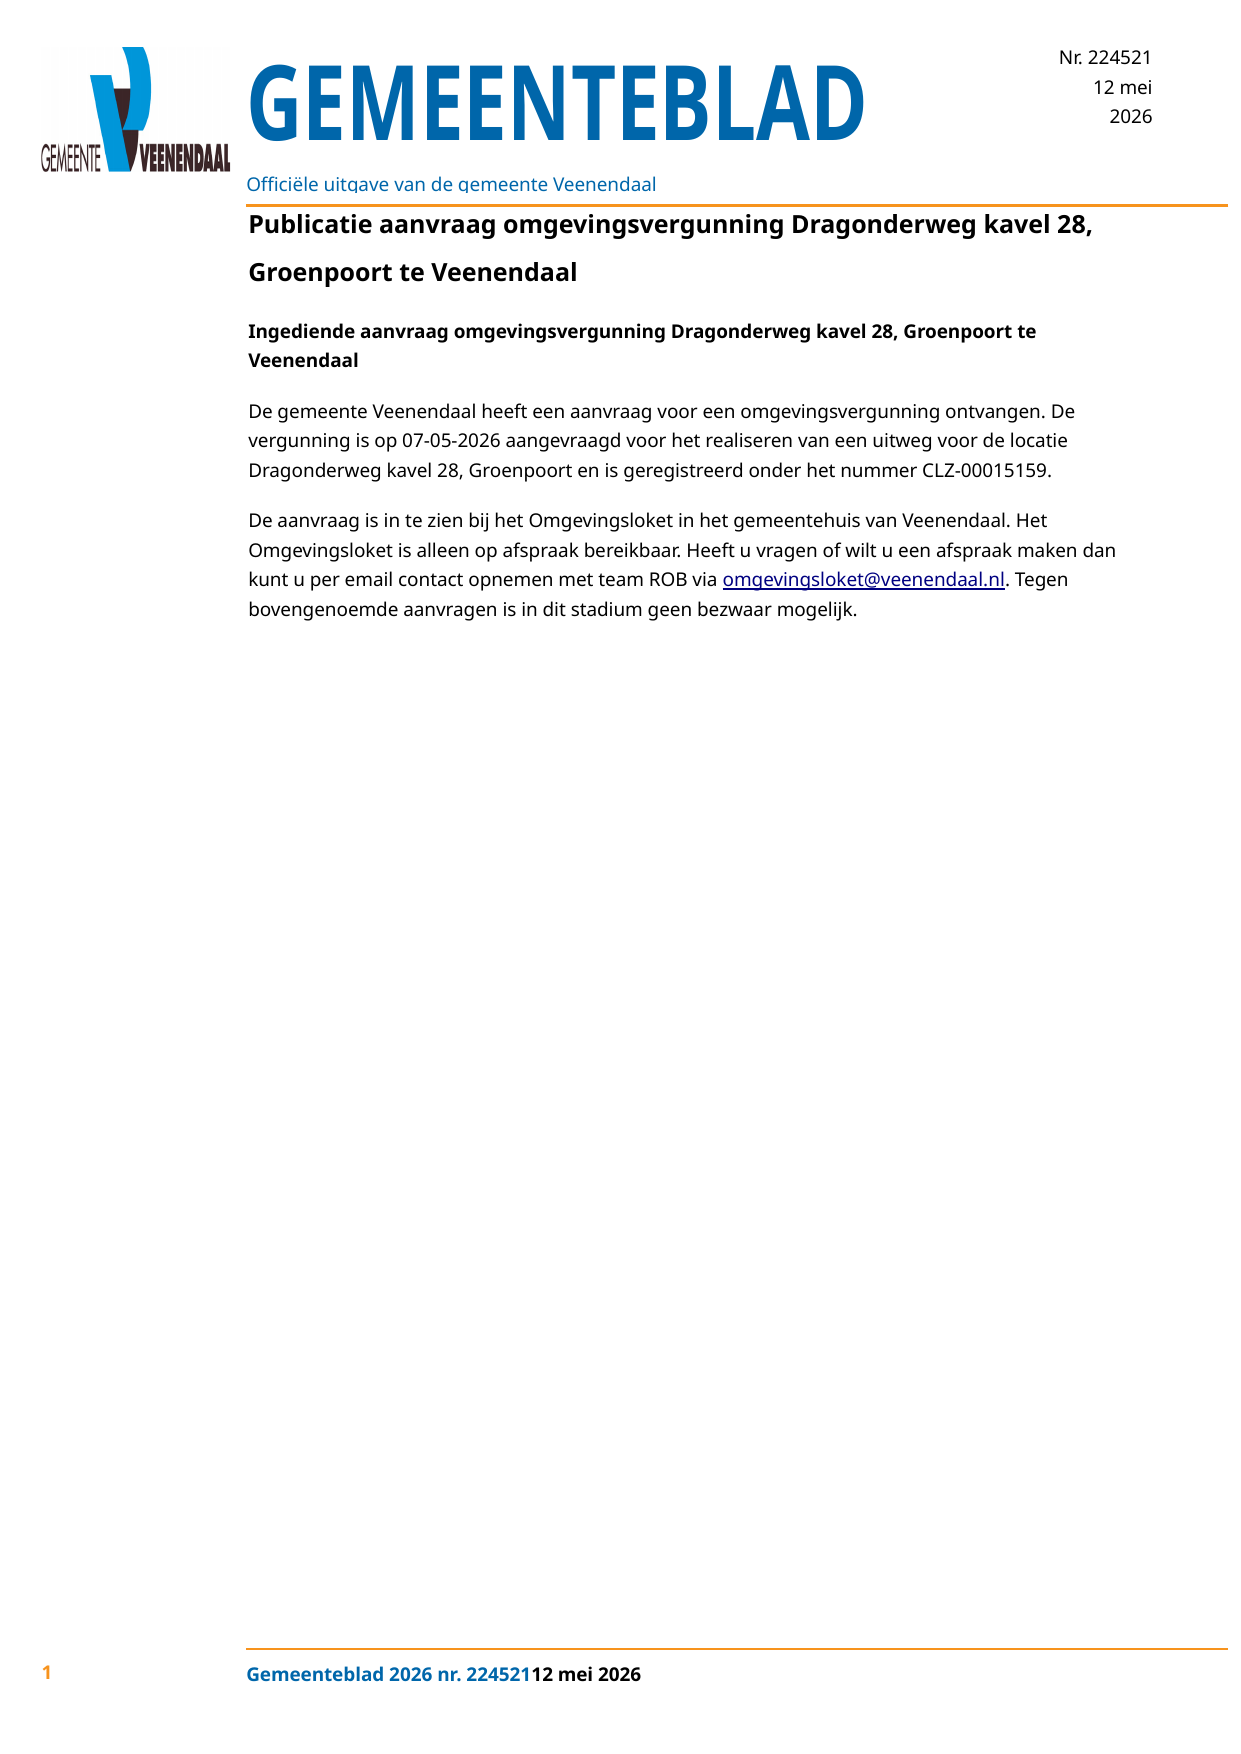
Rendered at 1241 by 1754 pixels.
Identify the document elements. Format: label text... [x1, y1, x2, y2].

text De gemeente Veenendaal heeft een aanvraag voor een omgevingsvergunning ontvangen. De vergunning is op 07-05-2026 aangevraagd voor het realiseren van een uitweg voor de locatie Dragonderweg kavel 28, Groenpoort en is geregistreerd onder het nummer CLZ-00015159. [248, 398, 1152, 483]
text Publicatie aanvraag omgevingsvergunning Dragonderweg kavel 28, Groenpoort te Veenendaal [248, 207, 1152, 288]
text Ingediende aanvraag omgevingsvergunning Dragonderweg kavel 28, Groenpoort te Veenendaal [248, 318, 1152, 373]
picture [41, 47, 130, 172]
text De aanvraag is in te zien bij het Omgevingsloket in het gemeentehuis van Veenendaal. Het Omgevingsloket is alleen op afspraak bereikbaar. Heeft u vragen of wilt u een afspraak maken dan kunt u per email contact opnemen met team ROB via omgevingsloket@veenendaal.nl. Tegen bovengenoemde aanvragen is in dit stadium geen bezwaar mogelijk. [248, 507, 1152, 622]
picture [123, 47, 231, 172]
